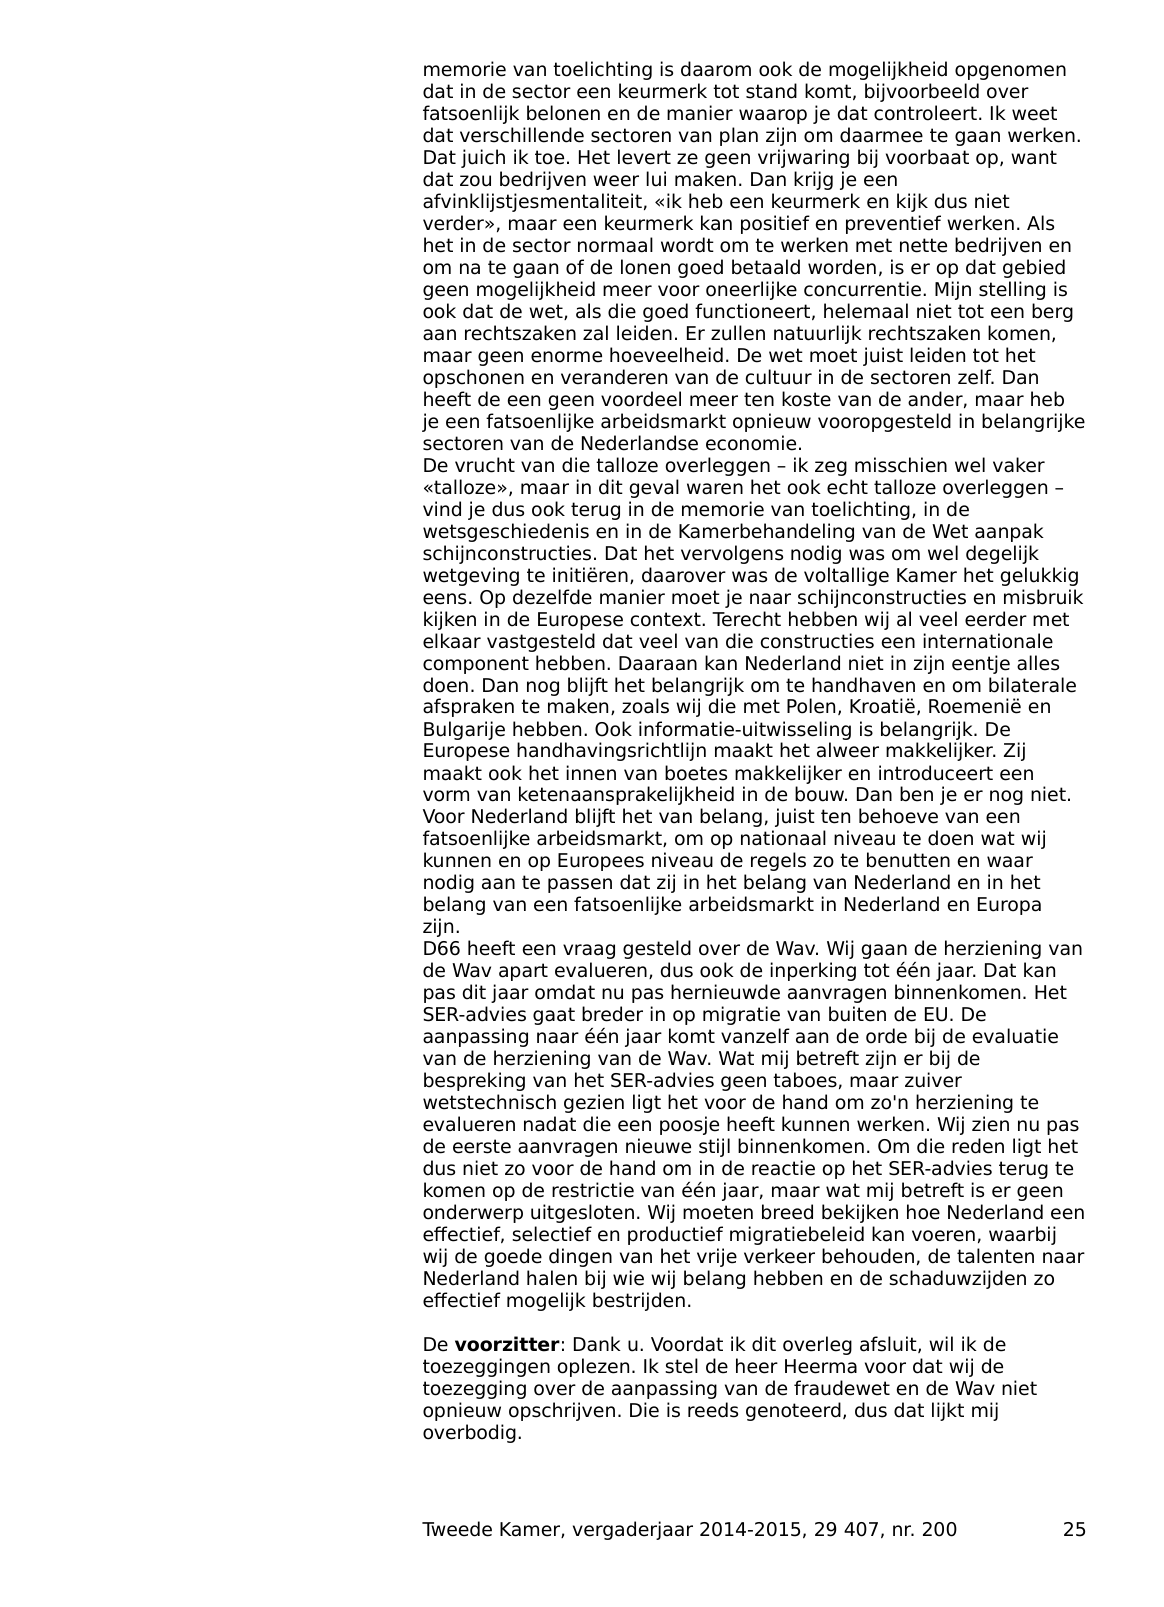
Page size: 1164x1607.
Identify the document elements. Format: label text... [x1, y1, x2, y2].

text memorie van toelichting is daarom ook de mogelijkheid opgenomen dat in de sector een keurmerk tot stand komt, bijvoorbeeld over fatsoenlijk belonen en de manier waarop je dat controleert. Ik weet dat verschillende sectoren van plan zijn om daarmee te gaan werken. Dat juich ik toe. Het levert ze geen vrijwaring bij voorbaat op, want dat zou bedrijven weer lui maken. Dan krijg je een afvinklijstjesmentaliteit, «ik heb een keurmerk en kijk dus niet verder», maar een keurmerk kan positief en preventief werken. Als het in de sector normaal wordt om te werken met nette bedrijven en om na te gaan of de lonen goed betaald worden, is er op dat gebied geen mogelijkheid meer voor oneerlijke concurrentie. Mijn stelling is ook dat de wet, als die goed functioneert, helemaal niet tot een berg aan rechtszaken zal leiden. Er zullen natuurlijk rechtszaken komen, maar geen enorme hoeveelheid. De wet moet juist leiden tot het opschonen en veranderen van de cultuur in de sectoren zelf. Dan heeft de een geen voordeel meer ten koste van de ander, maar heb je een fatsoenlijke arbeidsmarkt opnieuw vooropgesteld in belangrijke sectoren van de Nederlandse economie. [422, 59, 1087, 455]
text D66 heeft een vraag gesteld over de Wav. Wij gaan de herziening van de Wav apart evalueren, dus ook de inperking tot één jaar. Dat kan pas dit jaar omdat nu pas hernieuwde aanvragen binnenkomen. Het SER-advies gaat breder in op migratie van buiten de EU. De aanpassing naar één jaar komt vanzelf aan de orde bij de evaluatie van de herziening van de Wav. Wat mij betreft zijn er bij de bespreking van het SER-advies geen taboes, maar zuiver wetstechnisch gezien ligt het voor de hand om zo'n herziening te evalueren nadat die een poosje heeft kunnen werken. Wij zien nu pas de eerste aanvragen nieuwe stijl binnenkomen. Om die reden ligt het dus niet zo voor de hand om in de reactie op het SER-advies terug te komen op de restrictie van één jaar, maar wat mij betreft is er geen onderwerp uitgesloten. Wij moeten breed bekijken hoe Nederland een effectief, selectief en productief migratiebeleid kan voeren, waarbij wij de goede dingen van het vrije verkeer behouden, de talenten naar Nederland halen bij wie wij belang hebben en de schaduwzijden zo effectief mogelijk bestrijden. [422, 938, 1087, 1312]
text De voorzitter: Dank u. Voordat ik dit overleg afsluit, wil ik de toezeggingen oplezen. Ik stel de heer Heerma voor dat wij de toezegging over de aanpassing van de fraudewet en de Wav niet opnieuw opschrijven. Die is reeds genoteerd, dus dat lijkt mij overbodig. [422, 1334, 1087, 1444]
text De vrucht van die talloze overleggen – ik zeg misschien wel vaker «talloze», maar in dit geval waren het ook echt talloze overleggen – vind je dus ook terug in de memorie van toelichting, in de wetsgeschiedenis en in de Kamerbehandeling van de Wet aanpak schijnconstructies. Dat het vervolgens nodig was om wel degelijk wetgeving te initiëren, daarover was de voltallige Kamer het gelukkig eens. Op dezelfde manier moet je naar schijnconstructies en misbruik kijken in de Europese context. Terecht hebben wij al veel eerder met elkaar vastgesteld dat veel van die constructies een internationale component hebben. Daaraan kan Nederland niet in zijn eentje alles doen. Dan nog blijft het belangrijk om te handhaven en om bilaterale afspraken te maken, zoals wij die met Polen, Kroatië, Roemenië en Bulgarije hebben. Ook informatie-uitwisseling is belangrijk. De Europese handhavingsrichtlijn maakt het alweer makkelijker. Zij maakt ook het innen van boetes makkelijker en introduceert een vorm van ketenaansprakelijkheid in de bouw. Dan ben je er nog niet. Voor Nederland blijft het van belang, juist ten behoeve van een fatsoenlijke arbeidsmarkt, om op nationaal niveau te doen wat wij kunnen en op Europees niveau de regels zo te benutten en waar nodig aan te passen dat zij in het belang van Nederland en in het belang van een fatsoenlijke arbeidsmarkt in Nederland en Europa zijn. [422, 455, 1087, 938]
